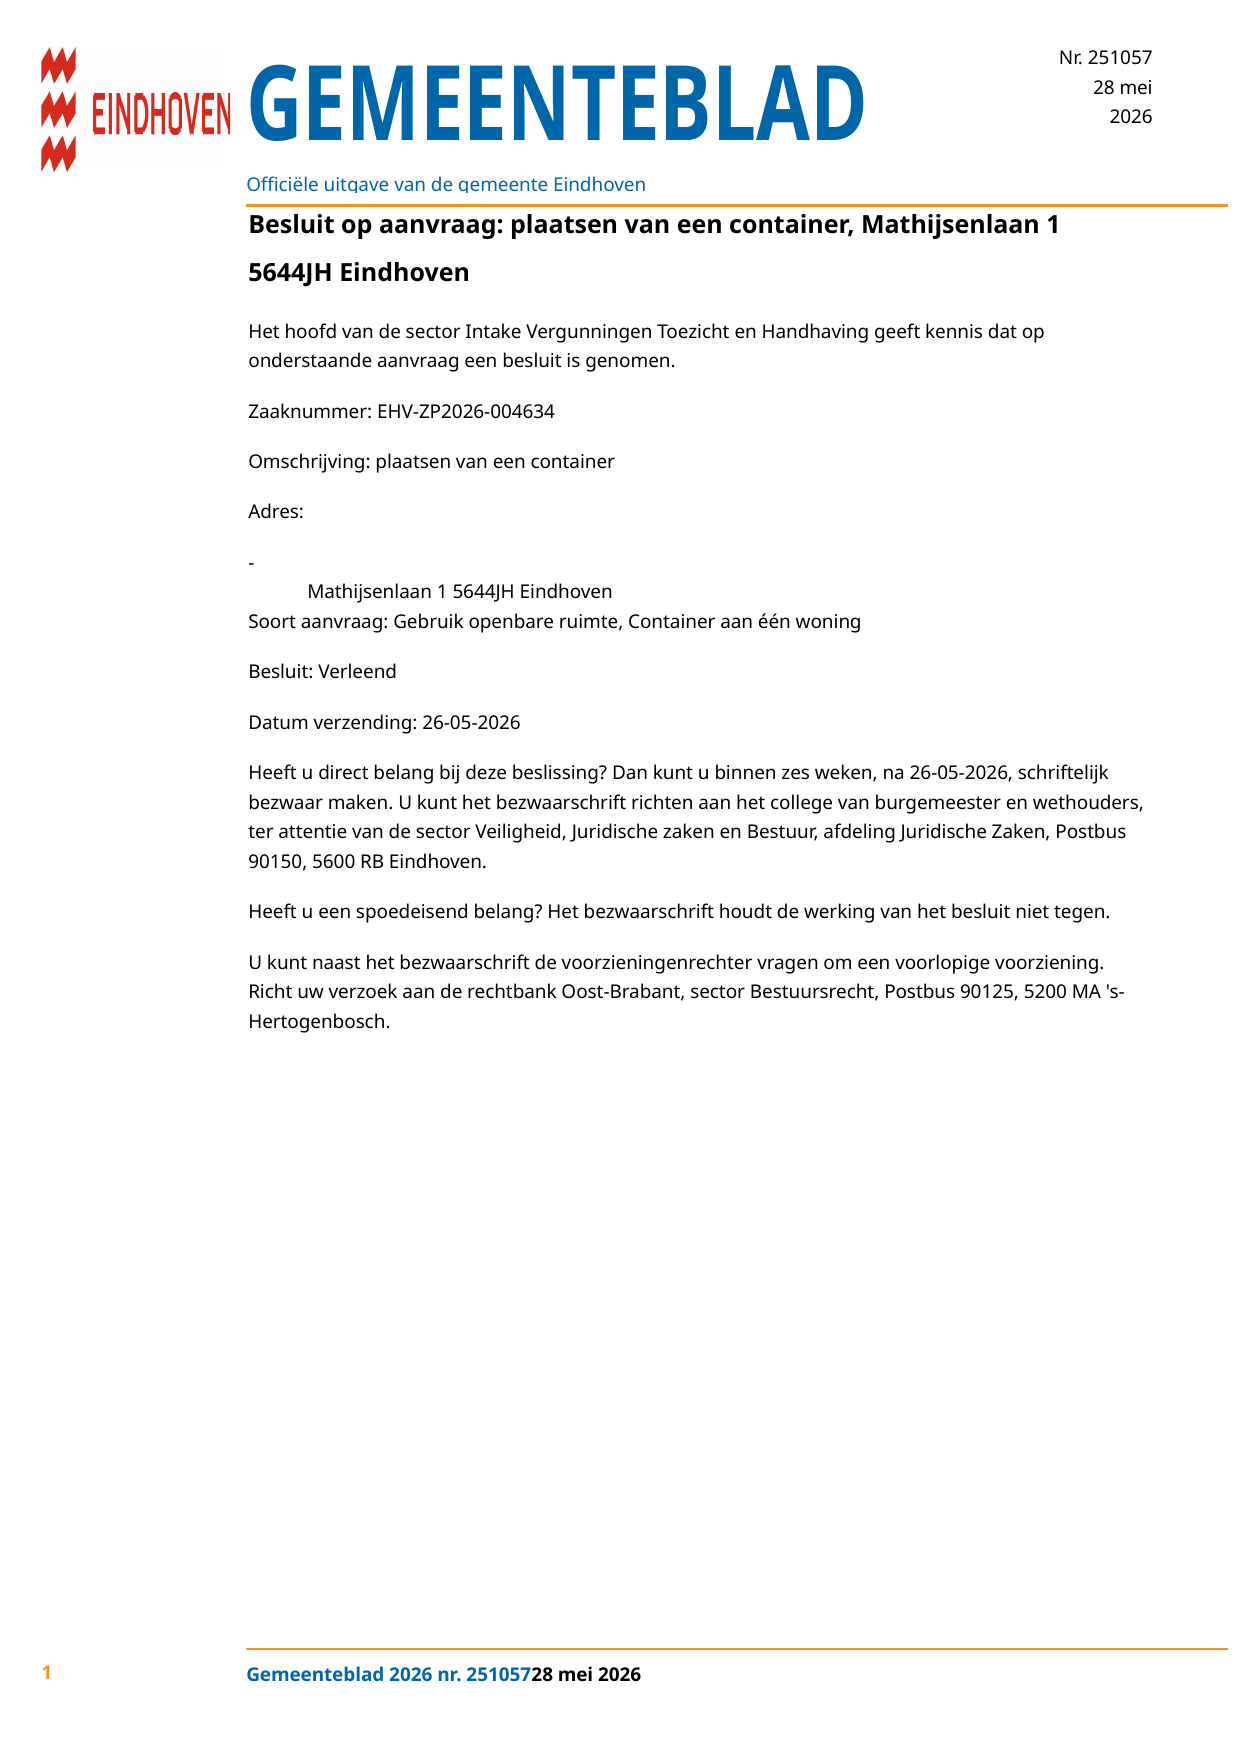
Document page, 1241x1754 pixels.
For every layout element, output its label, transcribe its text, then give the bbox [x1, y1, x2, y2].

text Besluit: Verleend [248, 659, 1152, 684]
text Soort aanvraag: Gebruik openbare ruimte, Container aan één woning [248, 608, 1152, 634]
text Datum verzending: 26-05-2026 [248, 709, 1152, 735]
text Heeft u direct belang bij deze beslissing? Dan kunt u binnen zes weken, na 26-05-2026, schriftelijk bezwaar maken. U kunt het bezwaarschrift richten aan het college van burgemeester en wethouders, ter attentie van de sector Veiligheid, Juridische zaken en Bestuur, afdeling Juridische Zaken, Postbus 90150, 5600 RB Eindhoven. [248, 759, 1152, 874]
text Omschrijving: plaatsen van een container [248, 448, 1152, 474]
text U kunt naast het bezwaarschrift de voorzieningenrechter vragen om een voorlopige voorziening. Richt uw verzoek aan de rechtbank Oost-Brabant, sector Bestuursrecht, Postbus 90125, 5200 MA 's-Hertogenbosch. [248, 949, 1152, 1034]
picture [41, 47, 231, 172]
text Het hoofd van de sector Intake Vergunningen Toezicht en Handhaving geeft kennis dat op onderstaande aanvraag een besluit is genomen. [248, 318, 1152, 373]
text Adres: [248, 499, 1152, 524]
list Mathijsenlaan 1 5644JH Eindhoven [248, 579, 1152, 604]
text Besluit op aanvraag: plaatsen van een container, Mathijsenlaan 1 5644JH Eindhoven [248, 207, 1152, 288]
text Zaaknummer: EHV-ZP2026-004634 [248, 398, 1152, 424]
text Heeft u een spoedeisend belang? Het bezwaarschrift houdt de werking van het besluit niet tegen. [248, 899, 1152, 924]
